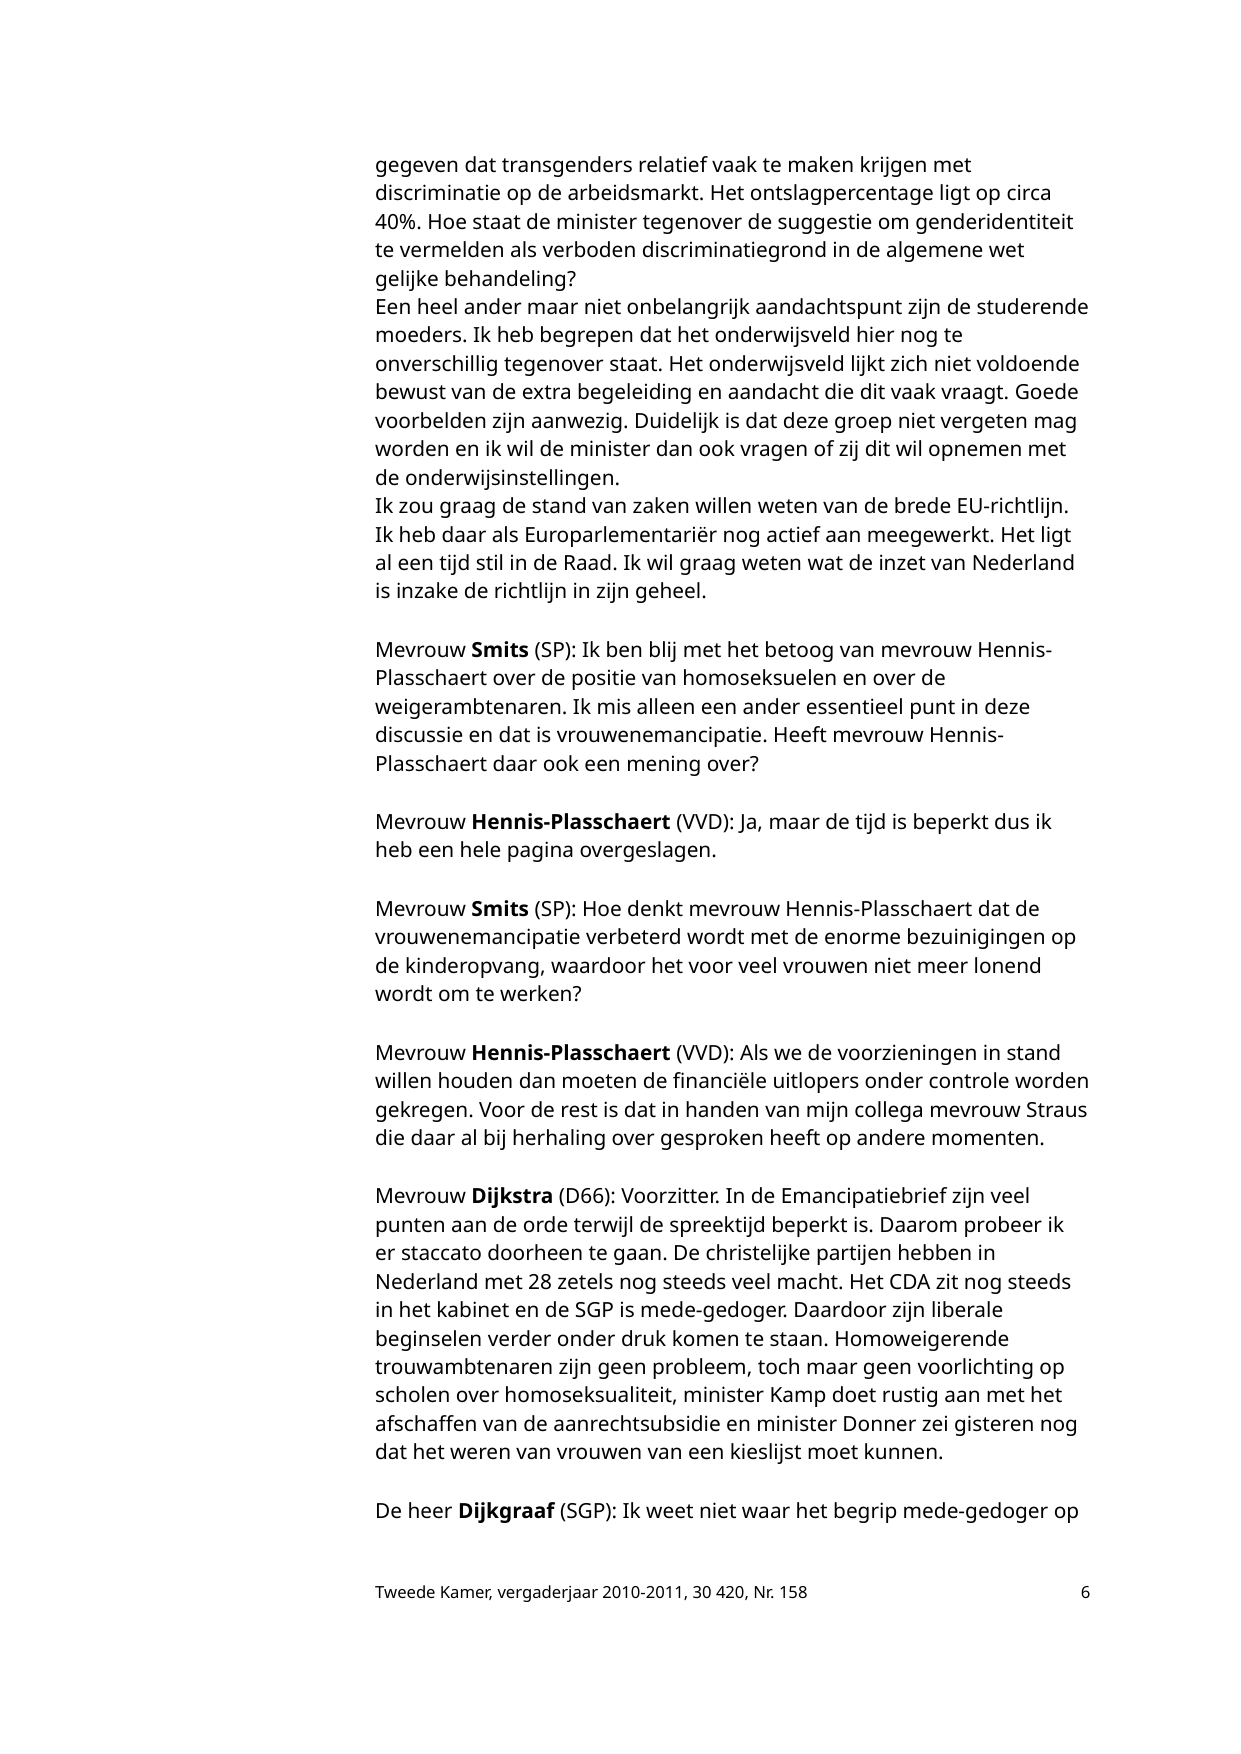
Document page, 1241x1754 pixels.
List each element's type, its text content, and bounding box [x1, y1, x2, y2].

text Mevrouw Smits (SP): Hoe denkt mevrouw Hennis-Plasschaert dat de vrouwenemancipatie verbeterd wordt met de enorme bezuinigingen op de kinderopvang, waardoor het voor veel vrouwen niet meer lonend wordt om te werken? [375, 894, 1090, 1008]
text Een heel ander maar niet onbelangrijk aandachtspunt zijn de studerende moeders. Ik heb begrepen dat het onderwijsveld hier nog te onverschillig tegenover staat. Het onderwijsveld lijkt zich niet voldoende bewust van de extra begeleiding en aandacht die dit vaak vraagt. Goede voorbelden zijn aanwezig. Duidelijk is dat deze groep niet vergeten mag worden en ik wil de minister dan ook vragen of zij dit wil opnemen met de onderwijsinstellingen. [375, 292, 1090, 491]
text Mevrouw Hennis-Plasschaert (VVD): Als we de voorzieningen in stand willen houden dan moeten de financiële uitlopers onder controle worden gekregen. Voor de rest is dat in handen van mijn collega mevrouw Straus die daar al bij herhaling over gesproken heeft op andere momenten. [375, 1038, 1090, 1152]
text gegeven dat transgenders relatief vaak te maken krijgen met discriminatie op de arbeidsmarkt. Het ontslagpercentage ligt op circa 40%. Hoe staat de minister tegenover de suggestie om genderidentiteit te vermelden als verboden discriminatiegrond in de algemene wet gelijke behandeling? [375, 150, 1090, 292]
text Mevrouw Dijkstra (D66): Voorzitter. In de Emancipatiebrief zijn veel punten aan de orde terwijl de spreektijd beperkt is. Daarom probeer ik er staccato doorheen te gaan. De christelijke partijen hebben in Nederland met 28 zetels nog steeds veel macht. Het CDA zit nog steeds in het kabinet en de SGP is mede-gedoger. Daardoor zijn liberale beginselen verder onder druk komen te staan. Homoweigerende trouwambtenaren zijn geen probleem, toch maar geen voorlichting op scholen over homoseksualiteit, minister Kamp doet rustig aan met het afschaffen van de aanrechtsubsidie en minister Donner zei gisteren nog dat het weren van vrouwen van een kieslijst moet kunnen. [375, 1182, 1090, 1466]
text Mevrouw Smits (SP): Ik ben blij met het betoog van mevrouw Hennis-Plasschaert over de positie van homoseksuelen en over de weigerambtenaren. Ik mis alleen een ander essentieel punt in deze discussie en dat is vrouwenemancipatie. Heeft mevrouw Hennis-Plasschaert daar ook een mening over? [375, 635, 1090, 777]
text De heer Dijkgraaf (SGP): Ik weet niet waar het begrip mede-gedoger op [375, 1496, 1090, 1524]
text Mevrouw Hennis-Plasschaert (VVD): Ja, maar de tijd is beperkt dus ik heb een hele pagina overgeslagen. [375, 807, 1090, 864]
text Ik zou graag de stand van zaken willen weten van de brede EU-richtlijn. Ik heb daar als Europarlementariër nog actief aan meegewerkt. Het ligt al een tijd stil in de Raad. Ik wil graag weten wat de inzet van Nederland is inzake de richtlijn in zijn geheel. [375, 491, 1090, 605]
